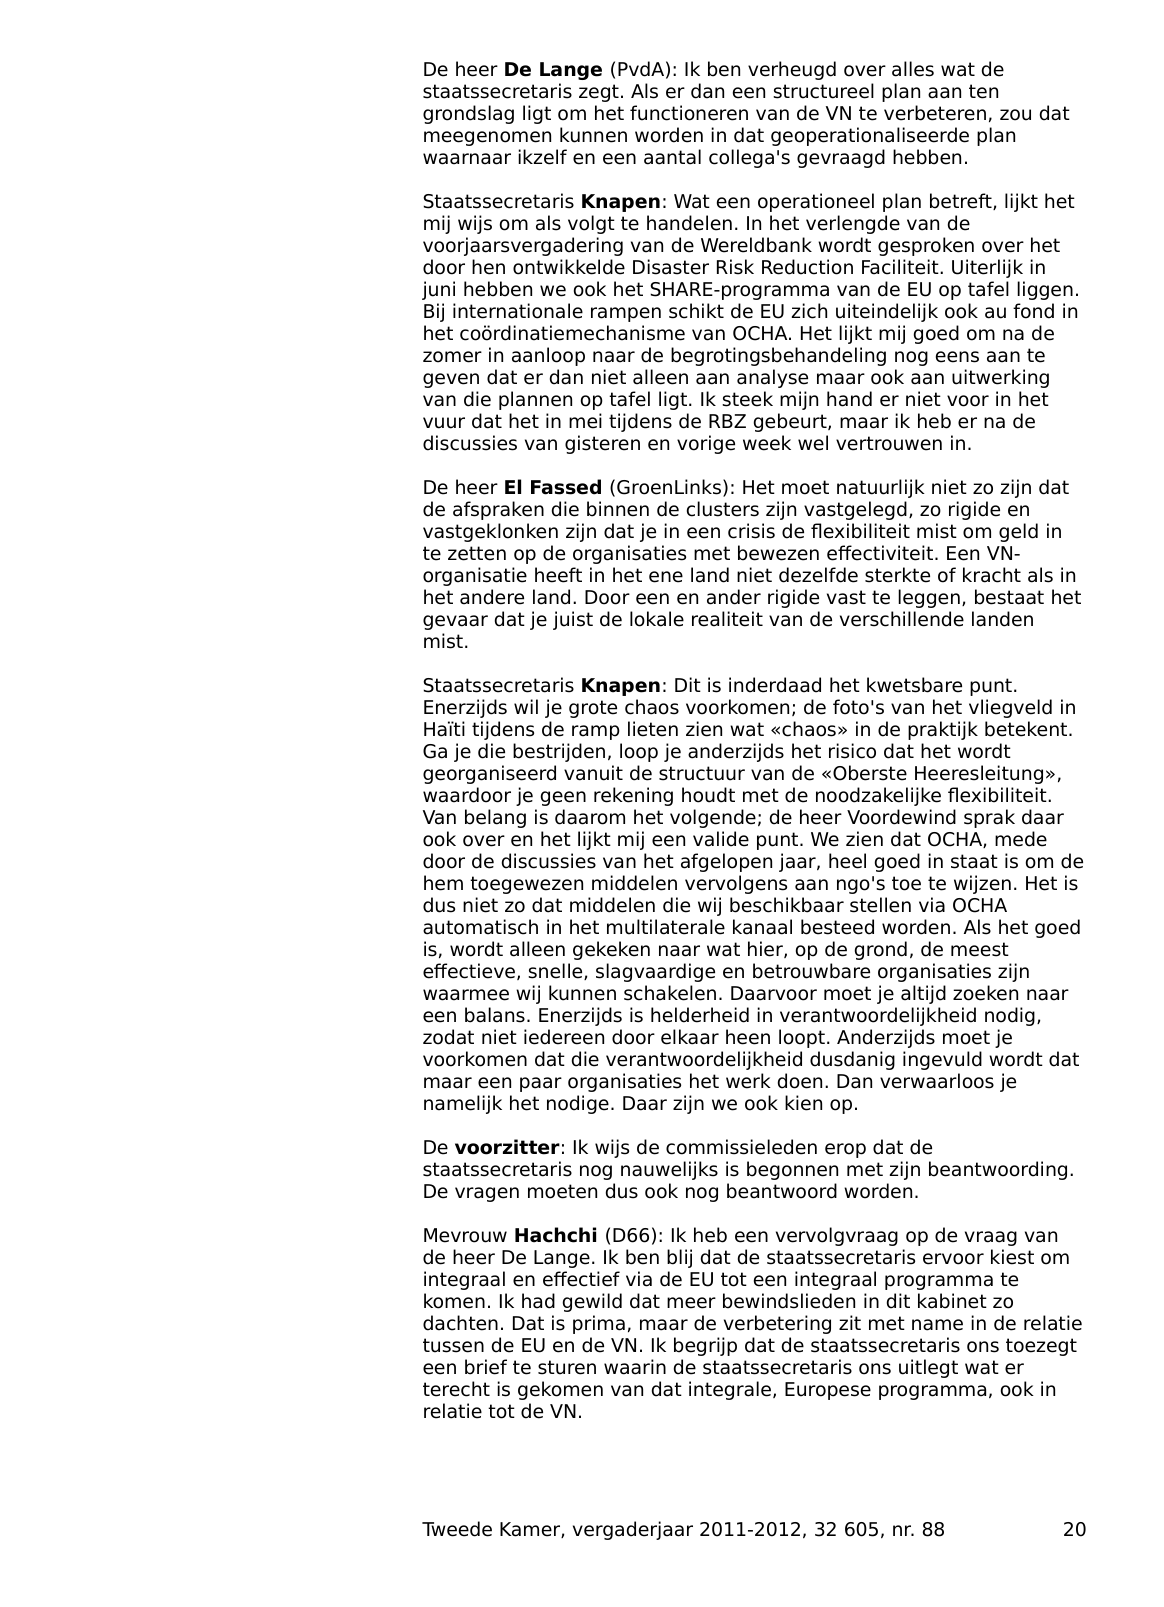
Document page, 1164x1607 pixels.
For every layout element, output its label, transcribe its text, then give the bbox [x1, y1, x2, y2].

text De voorzitter: Ik wijs de commissieleden erop dat de staatssecretaris nog nauwelijks is begonnen met zijn beantwoording. De vragen moeten dus ook nog beantwoord worden. [422, 1137, 1087, 1203]
text Mevrouw Hachchi (D66): Ik heb een vervolgvraag op de vraag van de heer De Lange. Ik ben blij dat de staatssecretaris ervoor kiest om integraal en effectief via de EU tot een integraal programma te komen. Ik had gewild dat meer bewindslieden in dit kabinet zo dachten. Dat is prima, maar de verbetering zit met name in de relatie tussen de EU en de VN. Ik begrijp dat de staatssecretaris ons toezegt een brief te sturen waarin de staatssecretaris ons uitlegt wat er terecht is gekomen van dat integrale, Europese programma, ook in relatie tot de VN. [422, 1225, 1087, 1423]
text Staatssecretaris Knapen: Dit is inderdaad het kwetsbare punt. Enerzijds wil je grote chaos voorkomen; de foto's van het vliegveld in Haïti tijdens de ramp lieten zien wat «chaos» in de praktijk betekent. Ga je die bestrijden, loop je anderzijds het risico dat het wordt georganiseerd vanuit de structuur van de «Oberste Heeresleitung», waardoor je geen rekening houdt met de noodzakelijke flexibiliteit. Van belang is daarom het volgende; de heer Voordewind sprak daar ook over en het lijkt mij een valide punt. We zien dat OCHA, mede door de discussies van het afgelopen jaar, heel goed in staat is om de hem toegewezen middelen vervolgens aan ngo's toe te wijzen. Het is dus niet zo dat middelen die wij beschikbaar stellen via OCHA automatisch in het multilaterale kanaal besteed worden. Als het goed is, wordt alleen gekeken naar wat hier, op de grond, de meest effectieve, snelle, slagvaardige en betrouwbare organisaties zijn waarmee wij kunnen schakelen. Daarvoor moet je altijd zoeken naar een balans. Enerzijds is helderheid in verantwoordelijkheid nodig, zodat niet iedereen door elkaar heen loopt. Anderzijds moet je voorkomen dat die verantwoordelijkheid dusdanig ingevuld wordt dat maar een paar organisaties het werk doen. Dan verwaarloos je namelijk het nodige. Daar zijn we ook kien op. [422, 675, 1087, 1115]
text De heer De Lange (PvdA): Ik ben verheugd over alles wat de staatssecretaris zegt. Als er dan een structureel plan aan ten grondslag ligt om het functioneren van de VN te verbeteren, zou dat meegenomen kunnen worden in dat geoperationaliseerde plan waarnaar ikzelf en een aantal collega's gevraagd hebben. [422, 59, 1087, 169]
text Staatssecretaris Knapen: Wat een operationeel plan betreft, lijkt het mij wijs om als volgt te handelen. In het verlengde van de voorjaarsvergadering van de Wereldbank wordt gesproken over het door hen ontwikkelde Disaster Risk Reduction Faciliteit. Uiterlijk in juni hebben we ook het SHARE-programma van de EU op tafel liggen. Bij internationale rampen schikt de EU zich uiteindelijk ook au fond in het coördinatiemechanisme van OCHA. Het lijkt mij goed om na de zomer in aanloop naar de begrotingsbehandeling nog eens aan te geven dat er dan niet alleen aan analyse maar ook aan uitwerking van die plannen op tafel ligt. Ik steek mijn hand er niet voor in het vuur dat het in mei tijdens de RBZ gebeurt, maar ik heb er na de discussies van gisteren en vorige week wel vertrouwen in. [422, 191, 1087, 455]
text De heer El Fassed (GroenLinks): Het moet natuurlijk niet zo zijn dat de afspraken die binnen de clusters zijn vastgelegd, zo rigide en vastgeklonken zijn dat je in een crisis de flexibiliteit mist om geld in te zetten op de organisaties met bewezen effectiviteit. Een VN-organisatie heeft in het ene land niet dezelfde sterkte of kracht als in het andere land. Door een en ander rigide vast te leggen, bestaat het gevaar dat je juist de lokale realiteit van de verschillende landen mist. [422, 477, 1087, 653]
